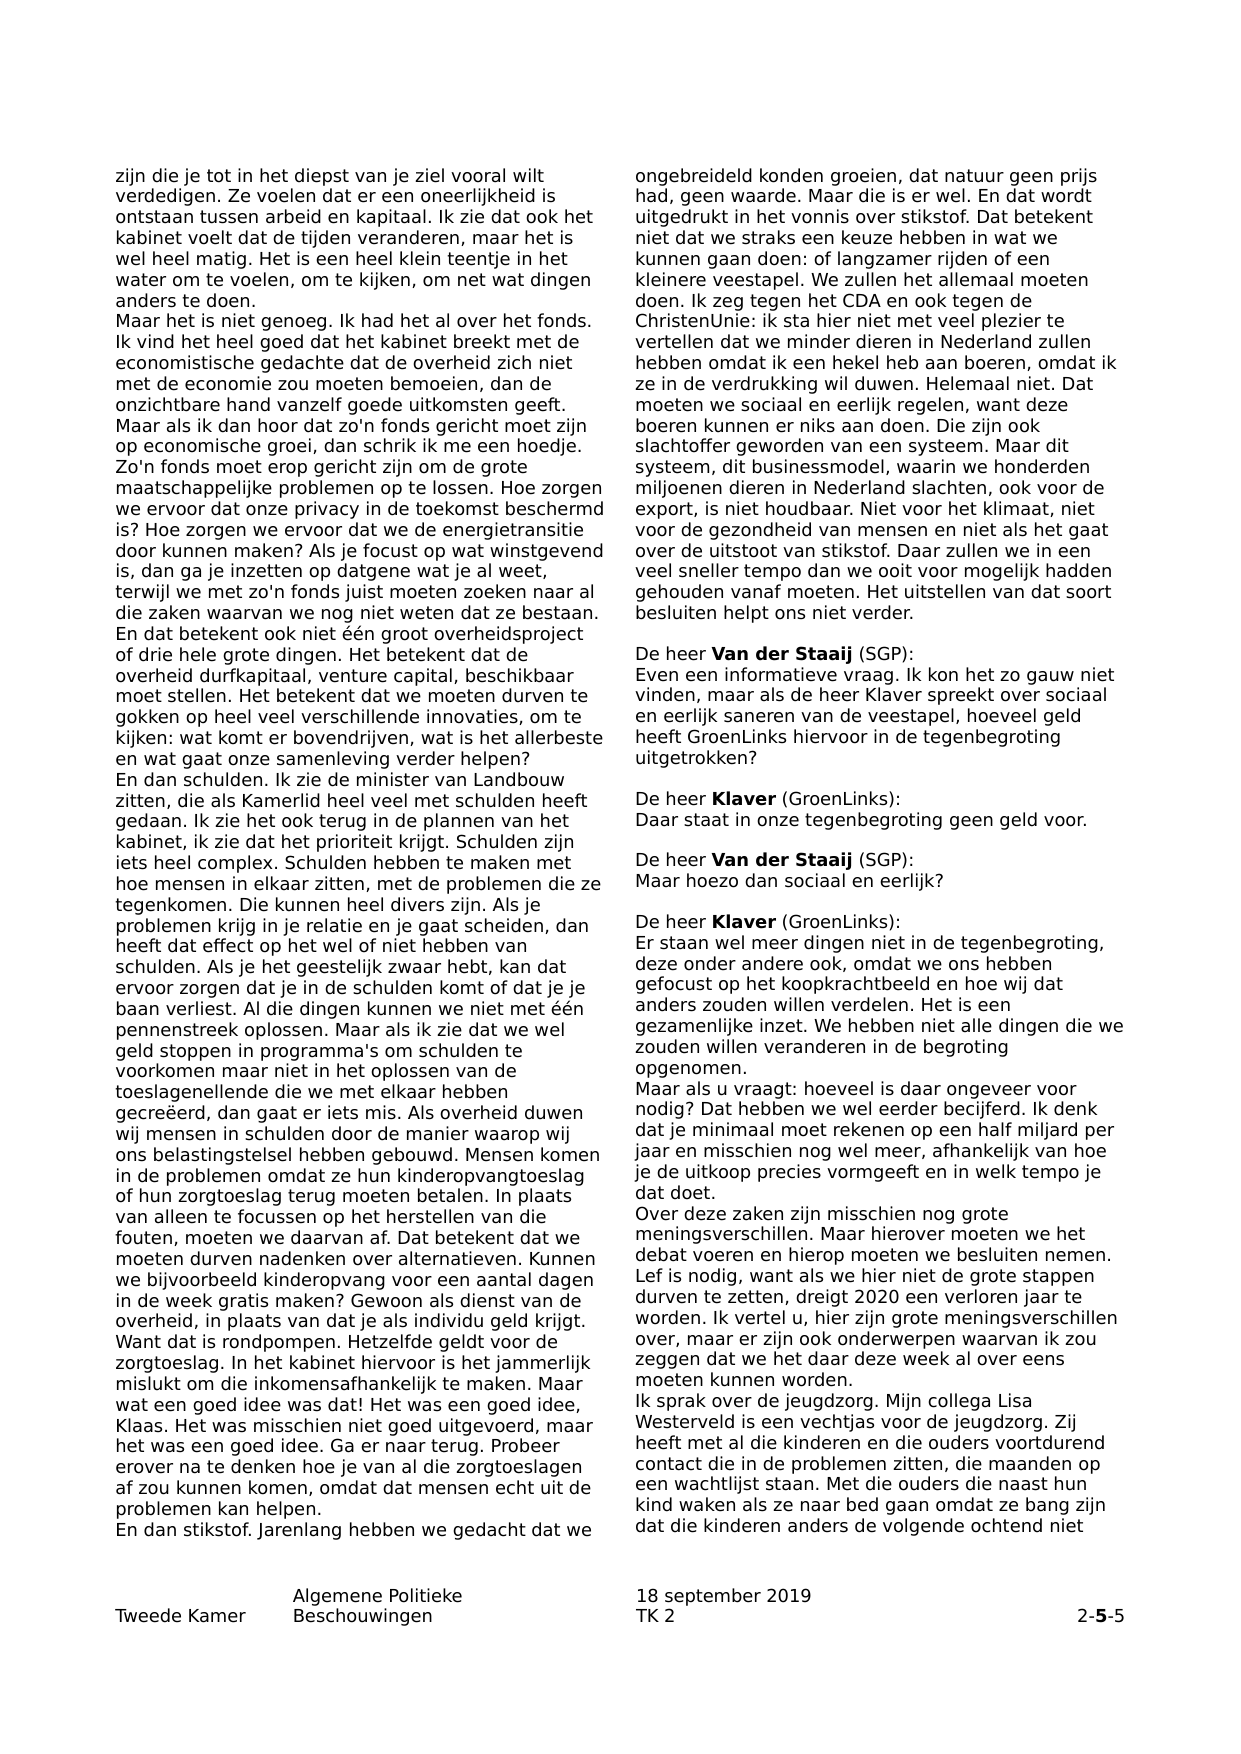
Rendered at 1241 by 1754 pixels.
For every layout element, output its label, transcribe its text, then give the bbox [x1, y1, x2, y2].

text De heer Van der Staaij (SGP): [635, 850, 1125, 871]
text Maar hoezo dan sociaal en eerlijk? [635, 871, 1125, 892]
text Maar als u vraagt: hoeveel is daar ongeveer voor nodig? Dat hebben we wel eerder becijferd. Ik denk dat je minimaal moet rekenen op een half miljard per jaar en misschien nog wel meer, afhankelijk van hoe je de uitkoop precies vormgeeft en in welk tempo je dat doet. [635, 1078, 1125, 1203]
text ongebreideld konden groeien, dat natuur geen prijs had, geen waarde. Maar die is er wel. En dat wordt uitgedrukt in het vonnis over stikstof. Dat betekent niet dat we straks een keuze hebben in wat we kunnen gaan doen: of langzamer rijden of een kleinere veestapel. We zullen het allemaal moeten doen. Ik zeg tegen het CDA en ook tegen de ChristenUnie: ik sta hier niet met veel plezier te vertellen dat we minder dieren in Nederland zullen hebben omdat ik een hekel heb aan boeren, omdat ik ze in de verdrukking wil duwen. Helemaal niet. Dat moeten we sociaal en eerlijk regelen, want deze boeren kunnen er niks aan doen. Die zijn ook slachtoffer geworden van een systeem. Maar dit systeem, dit businessmodel, waarin we honderden miljoenen dieren in Nederland slachten, ook voor de export, is niet houdbaar. Niet voor het klimaat, niet voor de gezondheid van mensen en niet als het gaat over de uitstoot van stikstof. Daar zullen we in een veel sneller tempo dan we ooit voor mogelijk hadden gehouden vanaf moeten. Het uitstellen van dat soort besluiten helpt ons niet verder. [635, 165, 1125, 624]
text De heer Klaver (GroenLinks): [635, 788, 1125, 809]
text En dan schulden. Ik zie de minister van Landbouw zitten, die als Kamerlid heel veel met schulden heeft gedaan. Ik zie het ook terug in de plannen van het kabinet, ik zie dat het prioriteit krijgt. Schulden zijn iets heel complex. Schulden hebben te maken met hoe mensen in elkaar zitten, met de problemen die ze tegenkomen. Die kunnen heel divers zijn. Als je problemen krijg in je relatie en je gaat scheiden, dan heeft dat effect op het wel of niet hebben van schulden. Als je het geestelijk zwaar hebt, kan dat ervoor zorgen dat je in de schulden komt of dat je je baan verliest. Al die dingen kunnen we niet met één pennenstreek oplossen. Maar als ik zie dat we wel geld stoppen in programma's om schulden te voorkomen maar niet in het oplossen van de toeslagenellende die we met elkaar hebben gecreëerd, dan gaat er iets mis. Als overheid duwen wij mensen in schulden door de manier waarop wij ons belastingstelsel hebben gebouwd. Mensen komen in de problemen omdat ze hun kinderopvangtoeslag of hun zorgtoeslag terug moeten betalen. In plaats van alleen te focussen op het herstellen van die fouten, moeten we daarvan af. Dat betekent dat we moeten durven nadenken over alternatieven. Kunnen we bijvoorbeeld kinderopvang voor een aantal dagen in de week gratis maken? Gewoon als dienst van de overheid, in plaats van dat je als individu geld krijgt. Want dat is rondpompen. Hetzelfde geldt voor de zorgtoeslag. In het kabinet hiervoor is het jammerlijk mislukt om die inkomensafhankelijk te maken. Maar wat een goed idee was dat! Het was een goed idee, Klaas. Het was misschien niet goed uitgevoerd, maar het was een goed idee. Ga er naar terug. Probeer erover na te denken hoe je van al die zorgtoeslagen af zou kunnen komen, omdat dat mensen echt uit de problemen kan helpen. [115, 769, 605, 1519]
text De heer Van der Staaij (SGP): [635, 644, 1125, 664]
text Er staan wel meer dingen niet in de tegenbegroting, deze onder andere ook, omdat we ons hebben gefocust op het koopkrachtbeeld en hoe wij dat anders zouden willen verdelen. Het is een gezamenlijke inzet. We hebben niet alle dingen die we zouden willen veranderen in de begroting opgenomen. [635, 932, 1125, 1078]
text En dan stikstof. Jarenlang hebben we gedacht dat we [115, 1519, 605, 1540]
text Ik sprak over de jeugdzorg. Mijn collega Lisa Westerveld is een vechtjas voor de jeugdzorg. Zij heeft met al die kinderen en die ouders voortdurend contact die in de problemen zitten, die maanden op een wachtlijst staan. Met die ouders die naast hun kind waken als ze naar bed gaan omdat ze bang zijn dat die kinderen anders de volgende ochtend niet [635, 1391, 1125, 1537]
text zijn die je tot in het diepst van je ziel vooral wilt verdedigen. Ze voelen dat er een oneerlijkheid is ontstaan tussen arbeid en kapitaal. Ik zie dat ook het kabinet voelt dat de tijden veranderen, maar het is wel heel matig. Het is een heel klein teentje in het water om te voelen, om te kijken, om net wat dingen anders te doen. [115, 165, 605, 311]
text Over deze zaken zijn misschien nog grote meningsverschillen. Maar hierover moeten we het debat voeren en hierop moeten we besluiten nemen. Lef is nodig, want als we hier niet de grote stappen durven te zetten, dreigt 2020 een verloren jaar te worden. Ik vertel u, hier zijn grote meningsverschillen over, maar er zijn ook onderwerpen waarvan ik zou zeggen dat we het daar deze week al over eens moeten kunnen worden. [635, 1203, 1125, 1391]
text Maar het is niet genoeg. Ik had het al over het fonds. Ik vind het heel goed dat het kabinet breekt met de economistische gedachte dat de overheid zich niet met de economie zou moeten bemoeien, dan de onzichtbare hand vanzelf goede uitkomsten geeft. Maar als ik dan hoor dat zo'n fonds gericht moet zijn op economische groei, dan schrik ik me een hoedje. Zo'n fonds moet erop gericht zijn om de grote maatschappelijke problemen op te lossen. Hoe zorgen we ervoor dat onze privacy in de toekomst beschermd is? Hoe zorgen we ervoor dat we de energietransitie door kunnen maken? Als je focust op wat winstgevend is, dan ga je inzetten op datgene wat je al weet, terwijl we met zo'n fonds juist moeten zoeken naar al die zaken waarvan we nog niet weten dat ze bestaan. En dat betekent ook niet één groot overheidsproject of drie hele grote dingen. Het betekent dat de overheid durfkapitaal, venture capital, beschikbaar moet stellen. Het betekent dat we moeten durven te gokken op heel veel verschillende innovaties, om te kijken: wat komt er bovendrijven, wat is het allerbeste en wat gaat onze samenleving verder helpen? [115, 311, 605, 769]
text De heer Klaver (GroenLinks): [635, 912, 1125, 932]
text Even een informatieve vraag. Ik kon het zo gauw niet vinden, maar als de heer Klaver spreekt over sociaal en eerlijk saneren van de veestapel, hoeveel geld heeft GroenLinks hiervoor in de tegenbegroting uitgetrokken? [635, 664, 1125, 768]
text Daar staat in onze tegenbegroting geen geld voor. [635, 809, 1125, 830]
